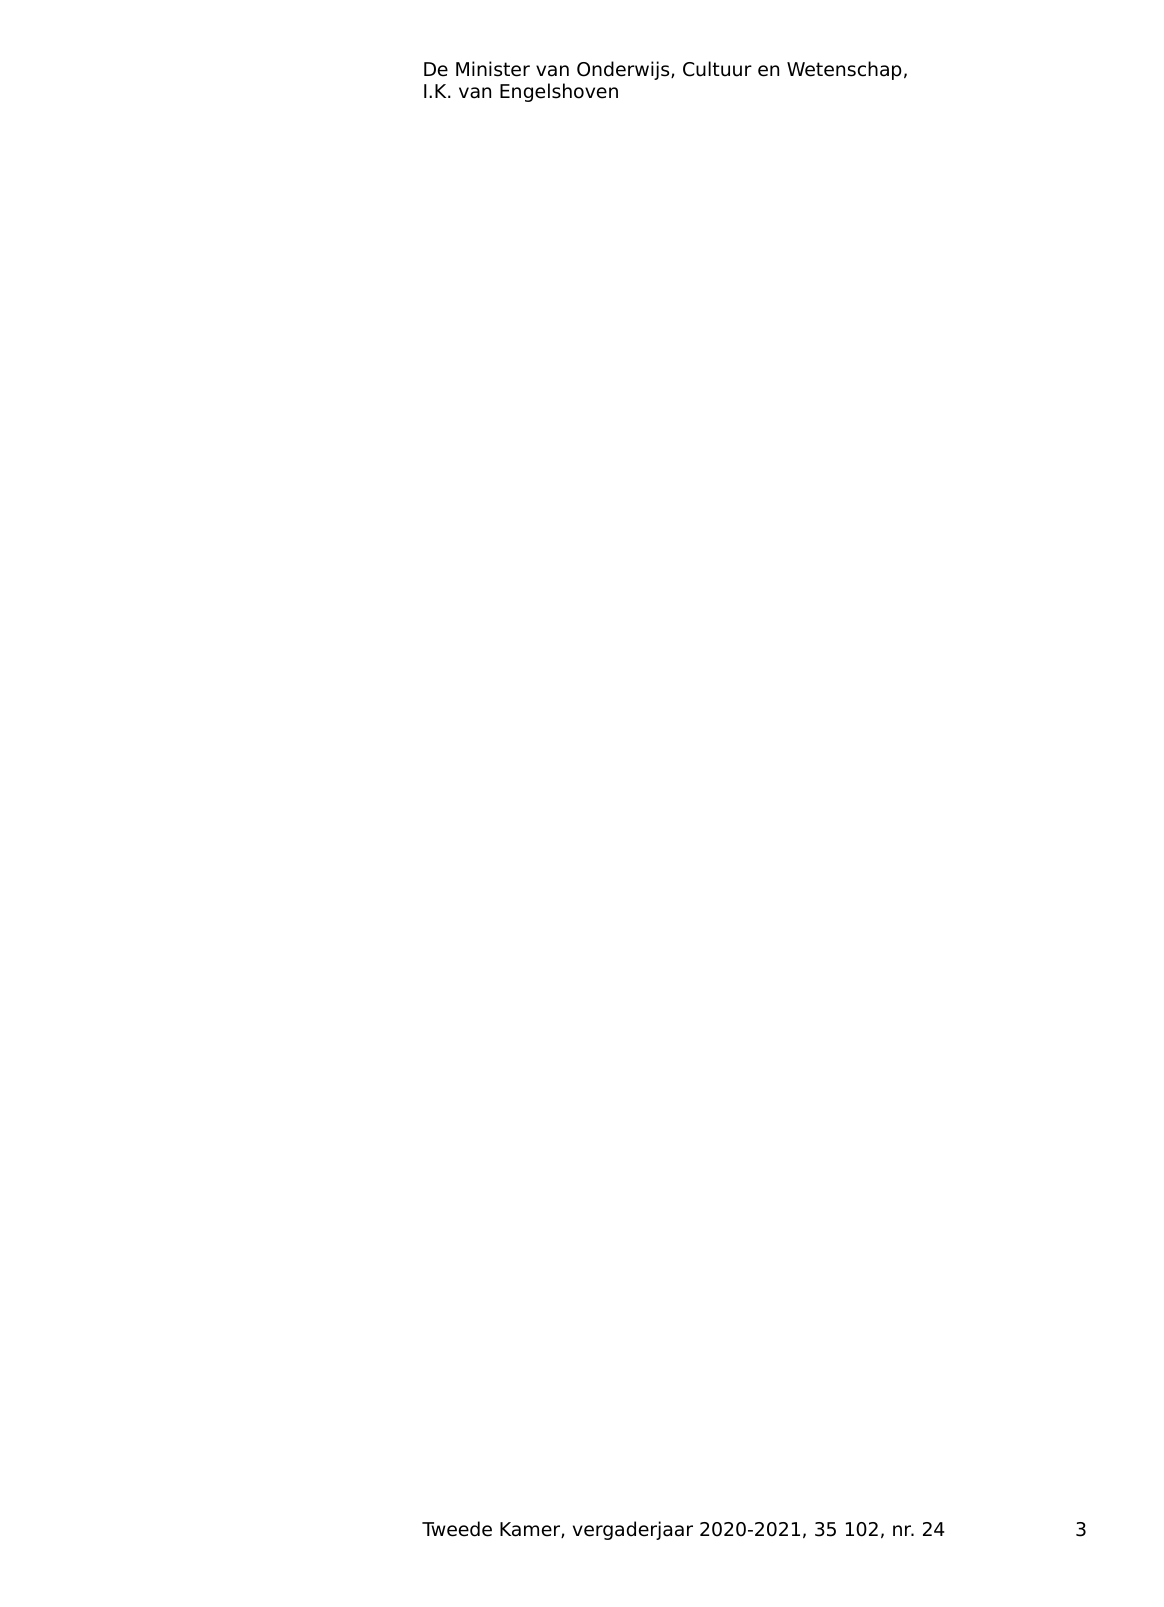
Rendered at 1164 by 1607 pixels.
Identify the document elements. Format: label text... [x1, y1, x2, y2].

text De Minister van Onderwijs, Cultuur en Wetenschap, I.K. van Engelshoven [422, 59, 1087, 103]
